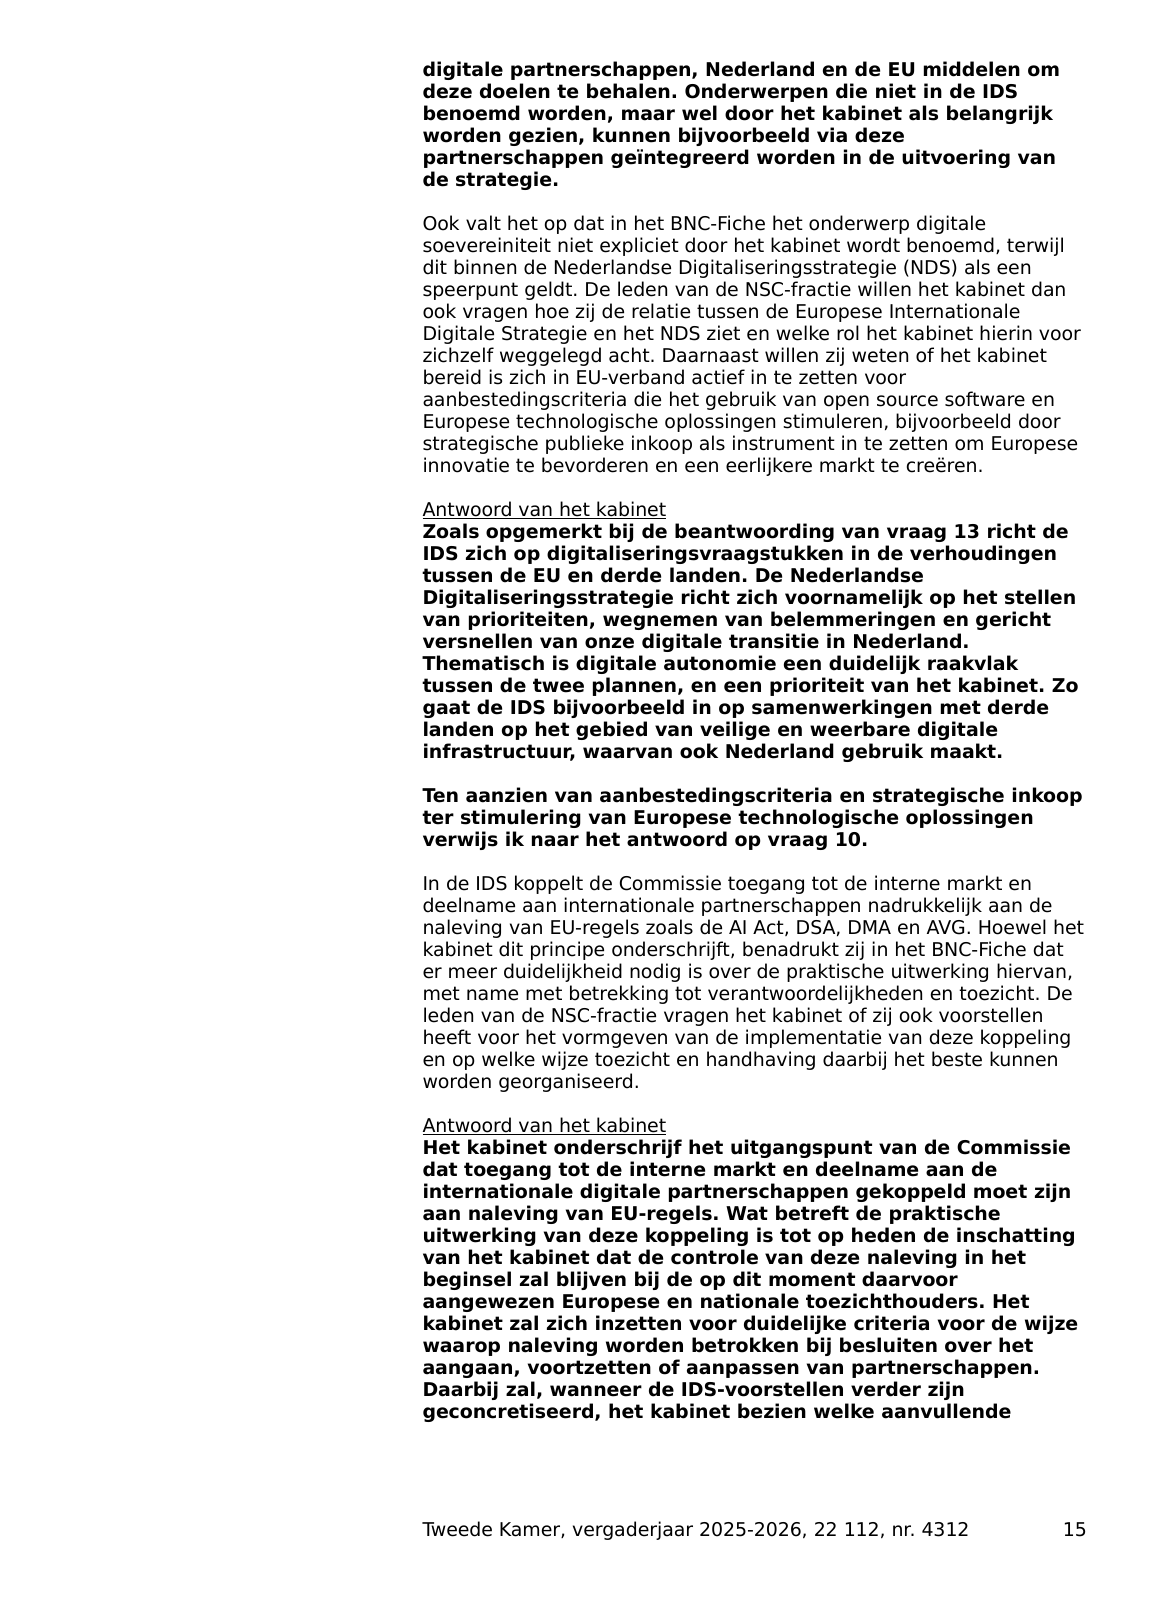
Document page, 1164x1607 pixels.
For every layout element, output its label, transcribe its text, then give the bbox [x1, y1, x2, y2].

text In de IDS koppelt de Commissie toegang tot de interne markt en deelname aan internationale partnerschappen nadrukkelijk aan de naleving van EU-regels zoals de AI Act, DSA, DMA en AVG. Hoewel het kabinet dit principe onderschrijft, benadrukt zij in het BNC-Fiche dat er meer duidelijkheid nodig is over de praktische uitwerking hiervan, met name met betrekking tot verantwoordelijkheden en toezicht. De leden van de NSC-fractie vragen het kabinet of zij ook voorstellen heeft voor het vormgeven van de implementatie van deze koppeling en op welke wijze toezicht en handhaving daarbij het beste kunnen worden georganiseerd. [422, 873, 1087, 1093]
text Antwoord van het kabinet [422, 499, 1087, 521]
text digitale partnerschappen, Nederland en de EU middelen om deze doelen te behalen. Onderwerpen die niet in de IDS benoemd worden, maar wel door het kabinet als belangrijk worden gezien, kunnen bijvoorbeeld via deze partnerschappen geïntegreerd worden in de uitvoering van de strategie. [422, 59, 1087, 191]
text Het kabinet onderschrijf het uitgangspunt van de Commissie dat toegang tot de interne markt en deelname aan de internationale digitale partnerschappen gekoppeld moet zijn aan naleving van EU-regels. Wat betreft de praktische uitwerking van deze koppeling is tot op heden de inschatting van het kabinet dat de controle van deze naleving in het beginsel zal blijven bij de op dit moment daarvoor aangewezen Europese en nationale toezichthouders. Het kabinet zal zich inzetten voor duidelijke criteria voor de wijze waarop naleving worden betrokken bij besluiten over het aangaan, voortzetten of aanpassen van partnerschappen. Daarbij zal, wanneer de IDS-voorstellen verder zijn geconcretiseerd, het kabinet bezien welke aanvullende [422, 1137, 1087, 1423]
text Ten aanzien van aanbestedingscriteria en strategische inkoop ter stimulering van Europese technologische oplossingen verwijs ik naar het antwoord op vraag 10. [422, 785, 1087, 851]
text Antwoord van het kabinet [422, 1115, 1087, 1137]
text Ook valt het op dat in het BNC-Fiche het onderwerp digitale soevereiniteit niet expliciet door het kabinet wordt benoemd, terwijl dit binnen de Nederlandse Digitaliseringsstrategie (NDS) als een speerpunt geldt. De leden van de NSC-fractie willen het kabinet dan ook vragen hoe zij de relatie tussen de Europese Internationale Digitale Strategie en het NDS ziet en welke rol het kabinet hierin voor zichzelf weggelegd acht. Daarnaast willen zij weten of het kabinet bereid is zich in EU-verband actief in te zetten voor aanbestedingscriteria die het gebruik van open source software en Europese technologische oplossingen stimuleren, bijvoorbeeld door strategische publieke inkoop als instrument in te zetten om Europese innovatie te bevorderen en een eerlijkere markt te creëren. [422, 213, 1087, 477]
text Zoals opgemerkt bij de beantwoording van vraag 13 richt de IDS zich op digitaliseringsvraagstukken in de verhoudingen tussen de EU en derde landen. De Nederlandse Digitaliseringsstrategie richt zich voornamelijk op het stellen van prioriteiten, wegnemen van belemmeringen en gericht versnellen van onze digitale transitie in Nederland. Thematisch is digitale autonomie een duidelijk raakvlak tussen de twee plannen, en een prioriteit van het kabinet. Zo gaat de IDS bijvoorbeeld in op samenwerkingen met derde landen op het gebied van veilige en weerbare digitale infrastructuur, waarvan ook Nederland gebruik maakt. [422, 521, 1087, 763]
